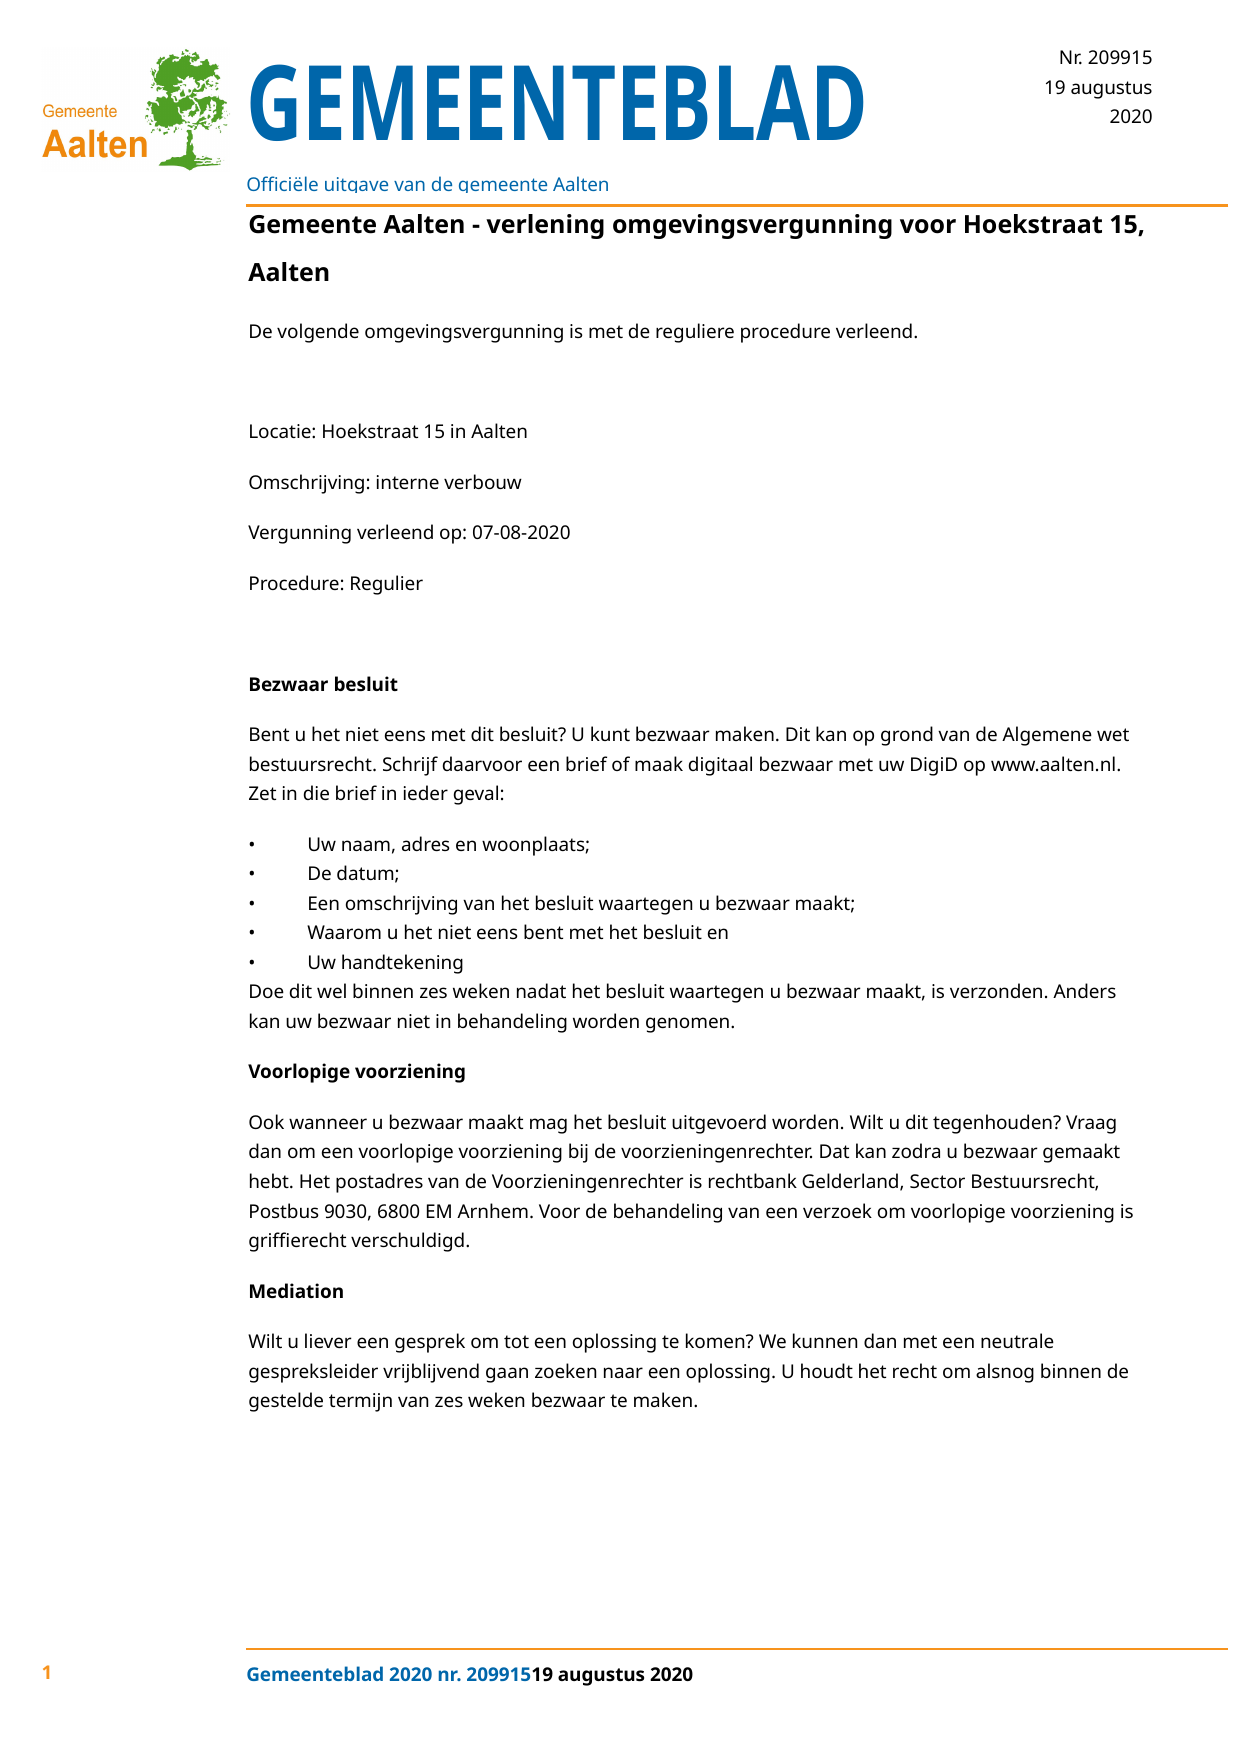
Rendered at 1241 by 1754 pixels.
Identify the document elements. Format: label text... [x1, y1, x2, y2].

list Een omschrijving van het besluit waartegen u bezwaar maakt; [248, 890, 1152, 916]
list De datum; [248, 860, 1152, 886]
picture [41, 47, 231, 172]
text Wilt u liever een gesprek om tot een oplossing te komen? We kunnen dan met een neutrale gespreksleider vrijblijvend gaan zoeken naar een oplossing. U houdt het recht om alsnog binnen de gestelde termijn van zes weken bezwaar te maken. [248, 1328, 1152, 1413]
list Uw handtekening [248, 949, 1152, 975]
text Doe dit wel binnen zes weken nadat het besluit waartegen u bezwaar maakt, is verzonden. Anders kan uw bezwaar niet in behandeling worden genomen. [248, 979, 1152, 1034]
list Waarom u het niet eens bent met het besluit en [248, 919, 1152, 945]
text Gemeente Aalten - verlening omgevingsvergunning voor Hoekstraat 15, Aalten [248, 207, 1152, 288]
list Uw naam, adres en woonplaats; [248, 831, 1152, 857]
text De volgende omgevingsvergunning is met de reguliere procedure verleend. [248, 318, 1152, 344]
text Vergunning verleend op: 07-08-2020 [248, 519, 1152, 545]
text Locatie: Hoekstraat 15 in Aalten [248, 419, 1152, 444]
text Omschrijving: interne verbouw [248, 469, 1152, 495]
text Procedure: Regulier [248, 570, 1152, 596]
text Voorlopige voorziening [248, 1059, 1152, 1084]
text Mediation [248, 1278, 1152, 1304]
text Bezwaar besluit [248, 671, 1152, 697]
text Bent u het niet eens met dit besluit? U kunt bezwaar maken. Dit kan op grond van de Algemene wet bestuursrecht. Schrijf daarvoor een brief of maak digitaal bezwaar met uw DigiD op www.aalten.nl. Zet in die brief in ieder geval: [248, 721, 1152, 806]
text Ook wanneer u bezwaar maakt mag het besluit uitgevoerd worden. Wilt u dit tegenhouden? Vraag dan om een voorlopige voorziening bij de voorzieningenrechter. Dat kan zodra u bezwaar gemaakt hebt. Het postadres van de Voorzieningenrechter is rechtbank Gelderland, Sector Bestuursrecht, Postbus 9030, 6800 EM Arnhem. Voor de behandeling van een verzoek om voorlopige voorziening is griffierecht verschuldigd. [248, 1109, 1152, 1253]
